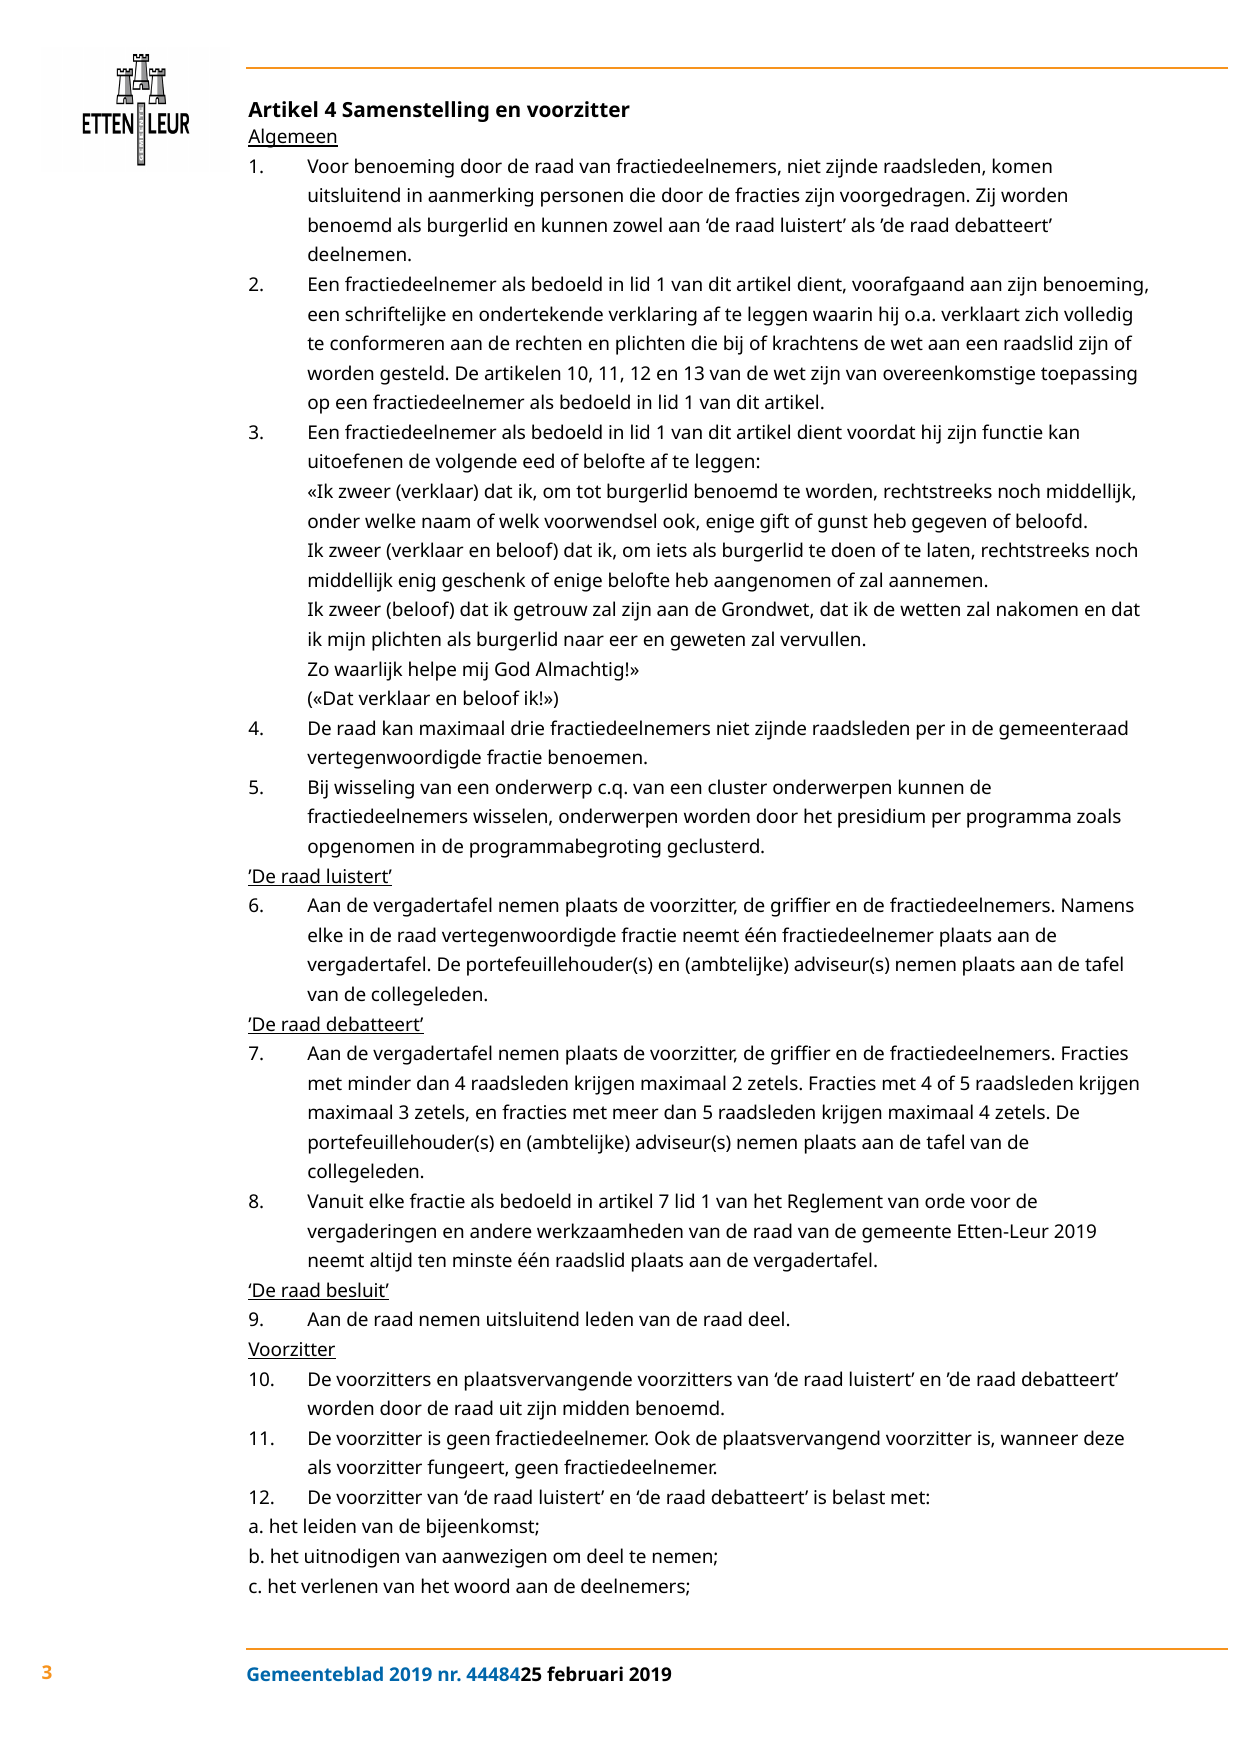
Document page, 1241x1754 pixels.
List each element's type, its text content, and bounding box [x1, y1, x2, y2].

list Een fractiedeelnemer als bedoeld in lid 1 van dit artikel dient, voorafgaand aan zijn benoeming, een schriftelijke en ondertekende verklaring af te leggen waarin hij o.a. verklaart zich volledig te conformeren aan de rechten en plichten die bij of krachtens de wet aan een raadslid zijn of worden gesteld. De artikelen 10, 11, 12 en 13 van de wet zijn van overeenkomstige toepassing op een fractiedeelnemer als bedoeld in lid 1 van dit artikel. [248, 271, 1152, 415]
text Algemeen [248, 123, 1152, 149]
list De voorzitters en plaatsvervangende voorzitters van ‘de raad luistert’ en ’de raad debatteert’ worden door de raad uit zijn midden benoemd. [248, 1366, 1152, 1421]
picture [41, 47, 231, 172]
list Aan de raad nemen uitsluitend leden van de raad deel. [248, 1307, 1152, 1332]
text Artikel 4 Samenstelling en voorzitter [248, 95, 1152, 123]
list Aan de vergadertafel nemen plaats de voorzitter, de griffier en de fractiedeelnemers. Fracties met minder dan 4 raadsleden krijgen maximaal 2 zetels. Fracties met 4 of 5 raadsleden krijgen maximaal 3 zetels, en fracties met meer dan 5 raadsleden krijgen maximaal 4 zetels. De portefeuillehouder(s) en (ambtelijke) adviseur(s) nemen plaats aan de tafel van de collegeleden. [248, 1040, 1152, 1184]
list Ik zweer (beloof) dat ik getrouw zal zijn aan de Grondwet, dat ik de wetten zal nakomen en dat ik mijn plichten als burgerlid naar eer en geweten zal vervullen. [248, 597, 1152, 652]
list («Dat verklaar en beloof ik!») [248, 685, 1152, 711]
list Ik zweer (verklaar en beloof) dat ik, om iets als burgerlid te doen of te laten, rechtstreeks noch middellijk enig geschenk of enige belofte heb aangenomen of zal aannemen. [248, 537, 1152, 593]
text ’De raad luistert’ [248, 863, 1152, 888]
list De raad kan maximaal drie fractiedeelnemers niet zijnde raadsleden per in de gemeenteraad vertegenwoordigde fractie benoemen. [248, 715, 1152, 770]
text ’De raad debatteert’ [248, 1011, 1152, 1036]
list Aan de vergadertafel nemen plaats de voorzitter, de griffier en de fractiedeelnemers. Namens elke in de raad vertegenwoordigde fractie neemt één fractiedeelnemer plaats aan de vergadertafel. De portefeuillehouder(s) en (ambtelijke) adviseur(s) nemen plaats aan de tafel van de collegeleden. [248, 892, 1152, 1007]
text ‘De raad besluit’ [248, 1277, 1152, 1303]
text Voorzitter [248, 1336, 1152, 1362]
list Bij wisseling van een onderwerp c.q. van een cluster onderwerpen kunnen de fractiedeelnemers wisselen, onderwerpen worden door het presidium per programma zoals opgenomen in de programmabegroting geclusterd. [248, 774, 1152, 859]
list Zo waarlijk helpe mij God Almachtig!» [248, 656, 1152, 681]
list Vanuit elke fractie als bedoeld in artikel 7 lid 1 van het Reglement van orde voor de vergaderingen en andere werkzaamheden van de raad van de gemeente Etten-Leur 2019 neemt altijd ten minste één raadslid plaats aan de vergadertafel. [248, 1188, 1152, 1273]
list Voor benoeming door de raad van fractiedeelnemers, niet zijnde raadsleden, komen uitsluitend in aanmerking personen die door de fracties zijn voorgedragen. Zij worden benoemd als burgerlid en kunnen zowel aan ‘de raad luistert’ als ’de raad debatteert’ deelnemen. [248, 153, 1152, 267]
list De voorzitter van ‘de raad luistert’ en ‘de raad debatteert’ is belast met: [248, 1484, 1152, 1510]
list «Ik zweer (verklaar) dat ik, om tot burgerlid benoemd te worden, rechtstreeks noch middellijk, onder welke naam of welk voorwendsel ook, enige gift of gunst heb gegeven of beloofd. [248, 478, 1152, 533]
text a. het leiden van de bijeenkomst; [248, 1514, 1152, 1539]
text b. het uitnodigen van aanwezigen om deel te nemen; [248, 1543, 1152, 1569]
text c. het verlenen van het woord aan de deelnemers; [248, 1573, 1152, 1598]
list Een fractiedeelnemer als bedoeld in lid 1 van dit artikel dient voordat hij zijn functie kan uitoefenen de volgende eed of belofte af te leggen: [248, 419, 1152, 474]
list De voorzitter is geen fractiedeelnemer. Ook de plaatsvervangend voorzitter is, wanneer deze als voorzitter fungeert, geen fractiedeelnemer. [248, 1425, 1152, 1480]
